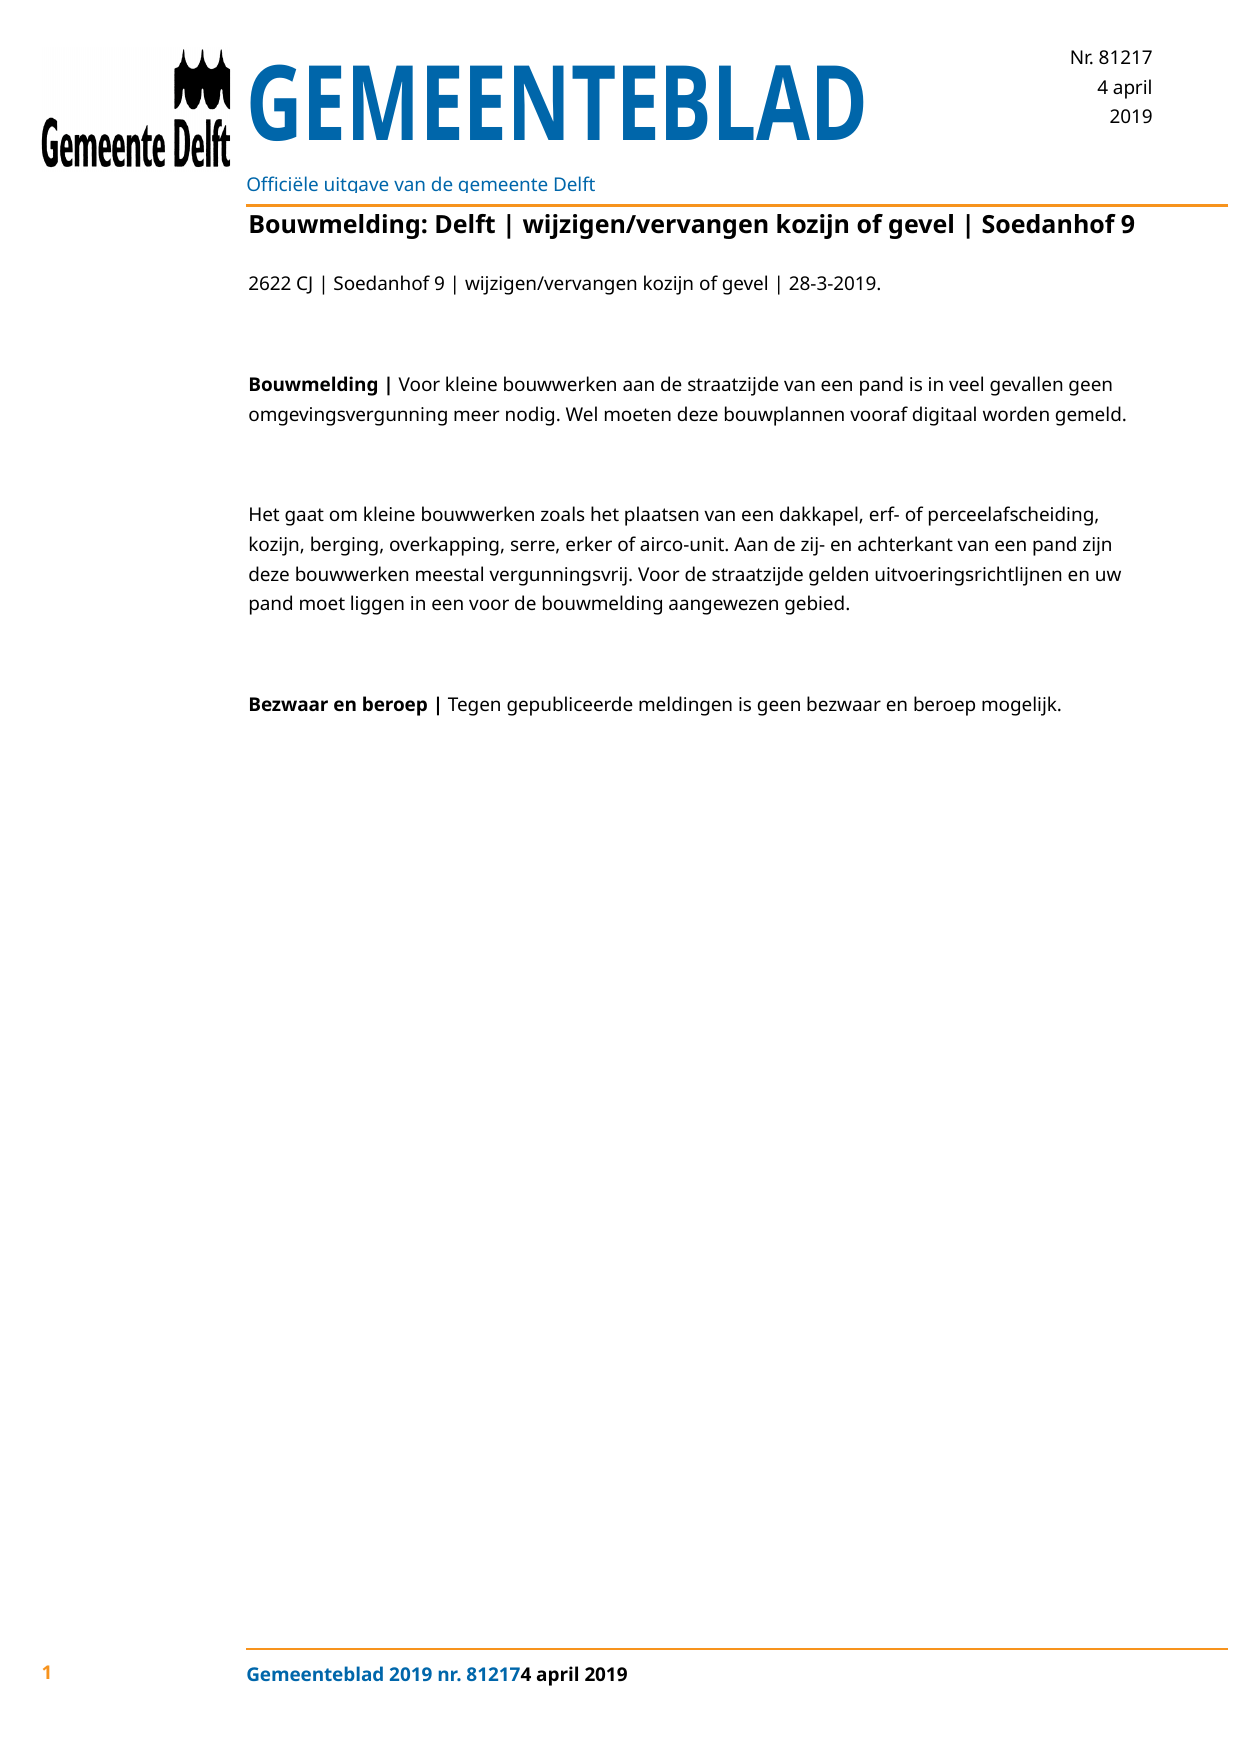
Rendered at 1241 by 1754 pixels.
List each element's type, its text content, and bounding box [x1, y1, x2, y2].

text Het gaat om kleine bouwwerken zoals het plaatsen van een dakkapel, erf- of perceelafscheiding, kozijn, berging, overkapping, serre, erker of airco-unit. Aan de zij- en achterkant van een pand zijn deze bouwwerken meestal vergunningsvrij. Voor de straatzijde gelden uitvoeringsrichtlijnen en uw pand moet liggen in een voor de bouwmelding aangewezen gebied. [248, 502, 1152, 616]
text Bezwaar en beroep | Tegen gepubliceerde meldingen is geen bezwaar en beroep mogelijk. [248, 691, 1152, 717]
text 2622 CJ | Soedanhof 9 | wijzigen/vervangen kozijn of gevel | 28-3-2019. [248, 270, 1152, 296]
picture [41, 47, 231, 172]
text Bouwmelding | Voor kleine bouwwerken aan de straatzijde van een pand is in veel gevallen geen omgevingsvergunning meer nodig. Wel moeten deze bouwplannen vooraf digitaal worden gemeld. [248, 371, 1152, 426]
text Bouwmelding: Delft | wijzigen/vervangen kozijn of gevel | Soedanhof 9 [248, 207, 1152, 241]
